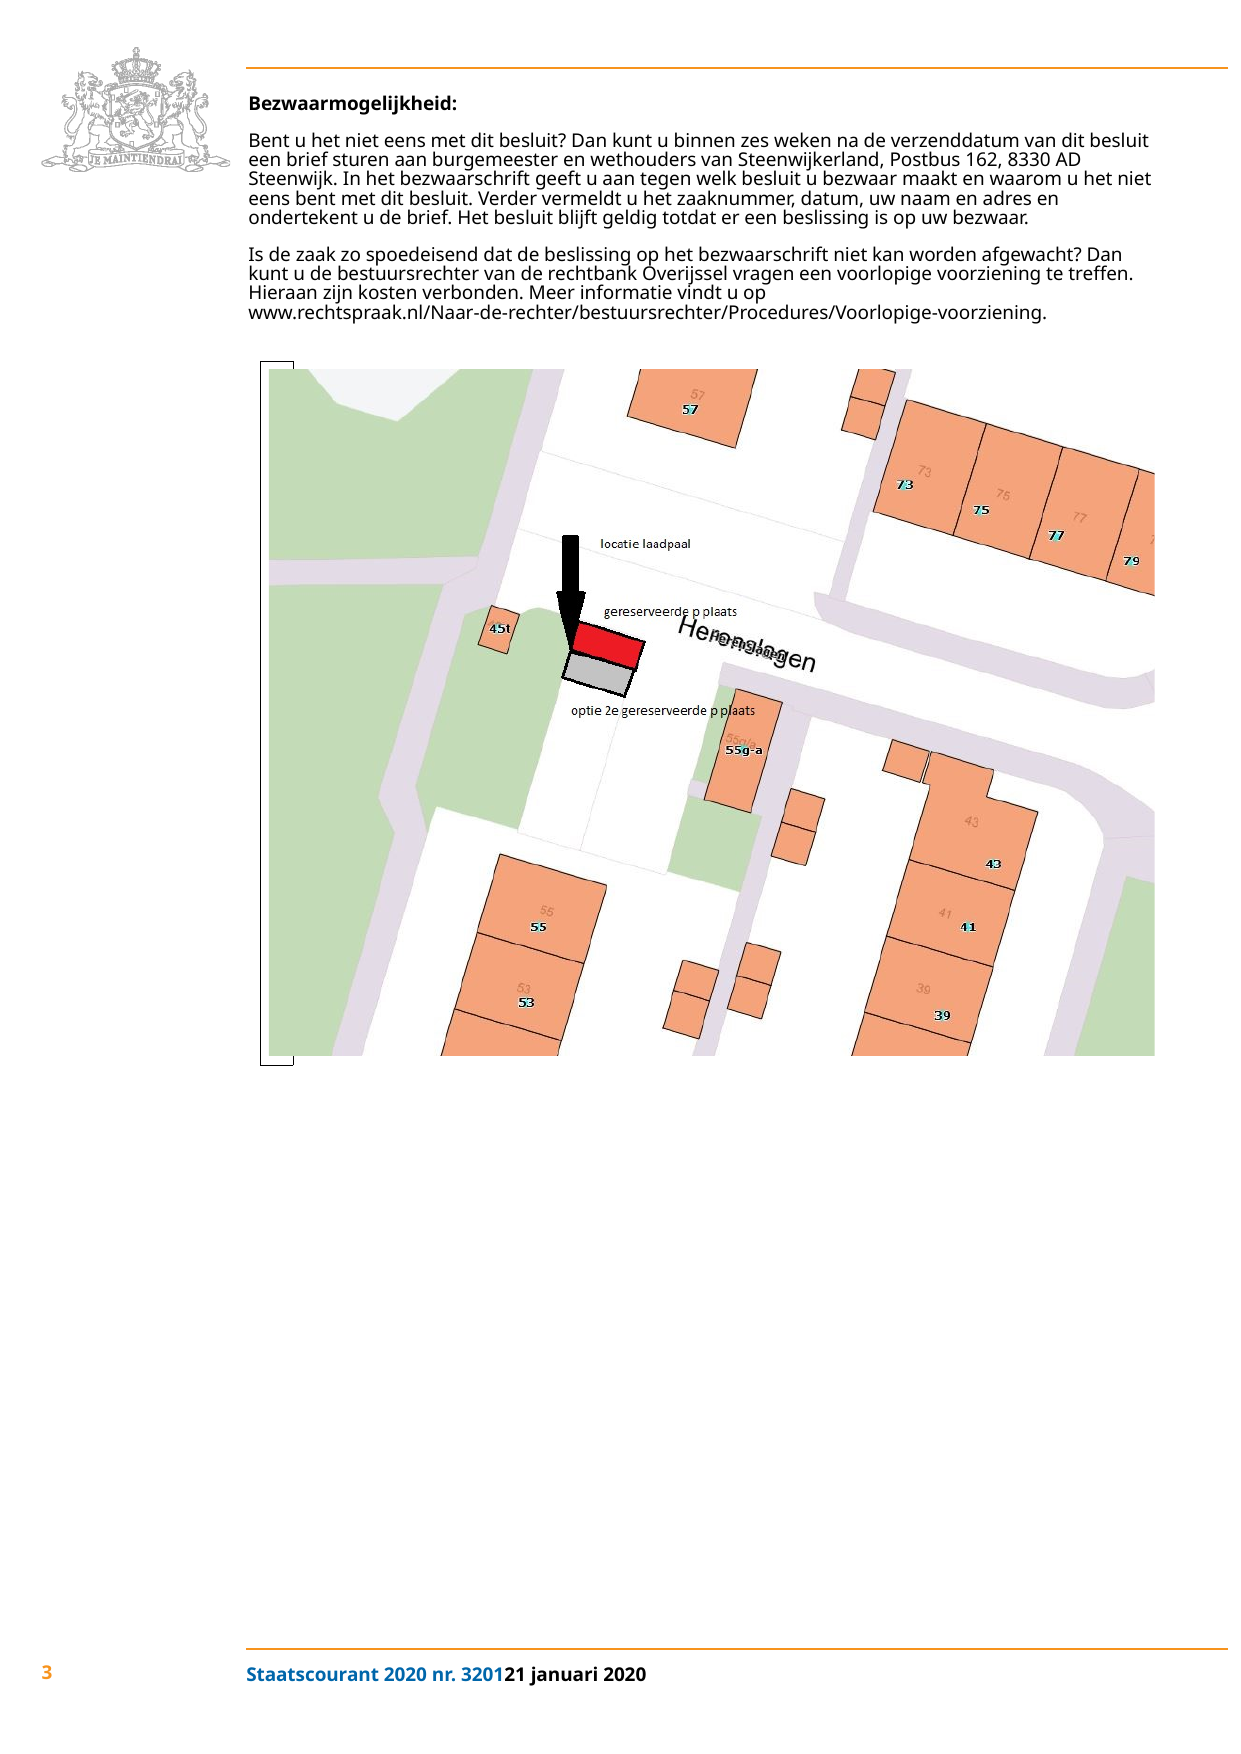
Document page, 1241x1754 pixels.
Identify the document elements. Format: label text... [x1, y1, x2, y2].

picture [268, 369, 1155, 1056]
text Bezwaarmogelijkheid: [248, 95, 1152, 114]
text Bent u het niet eens met dit besluit? Dan kunt u binnen zes weken na de verzenddatum van dit besluit een brief sturen aan burgemeester en wethouders van Steenwijkerland, Postbus 162, 8330 AD Steenwijk. In het bezwaarschrift geeft u aan tegen welk besluit u bezwaar maakt en waarom u het niet eens bent met dit besluit. Verder vermeldt u het zaaknummer, datum, uw naam en adres en ondertekent u de brief. Het besluit blijft geldig totdat er een beslissing is op uw bezwaar. [248, 132, 1152, 228]
text Is de zaak zo spoedeisend dat de beslissing op het bezwaarschrift niet kan worden afgewacht? Dan kunt u de bestuursrechter van de rechtbank Overijssel vragen een voorlopige voorziening te treffen. Hieraan zijn kosten verbonden. Meer informatie vindt u op www.rechtspraak.nl/Naar-de-rechter/bestuursrechter/Procedures/Voorlopige-voorziening. [248, 246, 1152, 323]
picture [41, 47, 231, 172]
